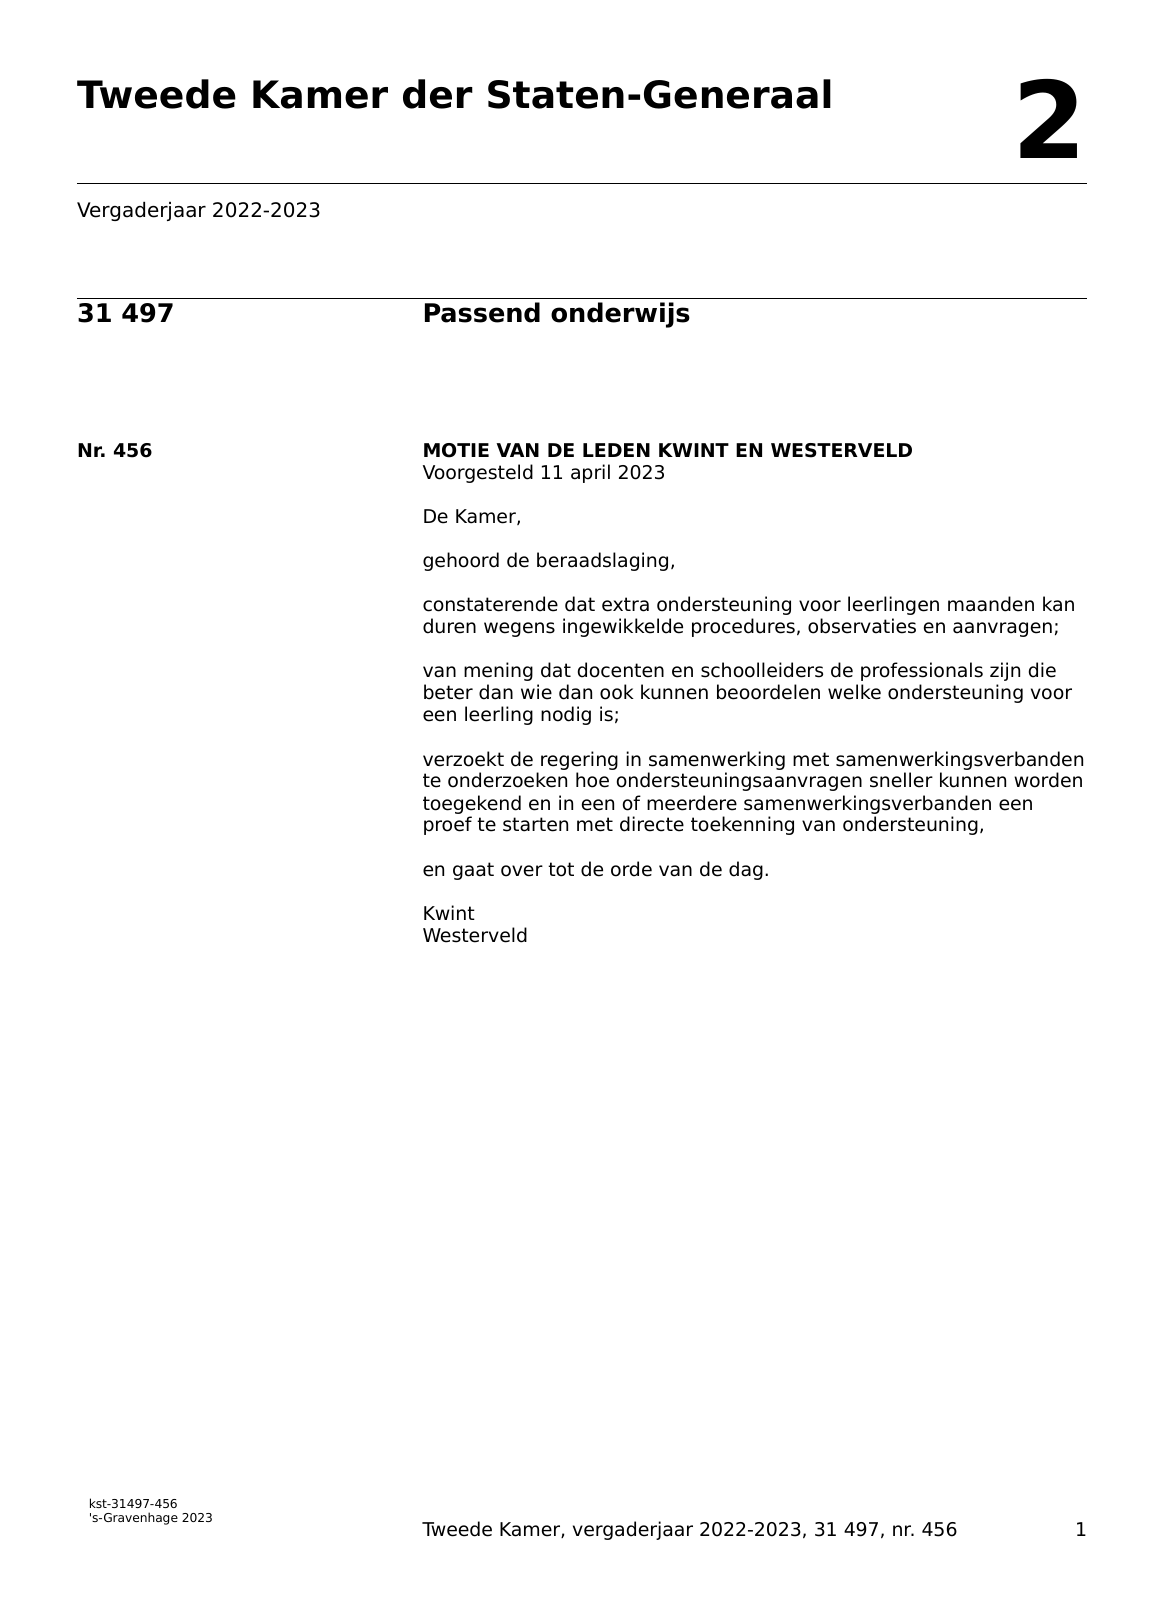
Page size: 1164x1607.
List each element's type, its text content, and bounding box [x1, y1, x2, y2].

text Kwint [422, 903, 1087, 925]
table_header 2 [886, 59, 1087, 183]
text en gaat over tot de orde van de dag. [422, 858, 1087, 881]
text verzoekt de regering in samenwerking met samenwerkingsverbanden te onderzoeken hoe ondersteuningsaanvragen sneller kunnen worden toegekend en in een of meerdere samenwerkingsverbanden een proef te starten met directe toekenning van ondersteuning, [422, 748, 1087, 836]
text Voorgesteld 11 april 2023 [422, 462, 1087, 484]
text van mening dat docenten en schoolleiders de professionals zijn die beter dan wie dan ook kunnen beoordelen welke ondersteuning voor een leerling nodig is; [422, 660, 1087, 726]
subtitle 31 497 Passend onderwijs [77, 299, 1087, 329]
text Westerveld [422, 925, 1087, 947]
table_header Tweede Kamer der Staten-Generaal [77, 59, 886, 183]
text De Kamer, [422, 506, 1087, 528]
subtitle Nr. 456 MOTIE VAN DE LEDEN KWINT EN WESTERVELD [77, 440, 1087, 462]
text gehoord de beraadslaging, [422, 550, 1087, 572]
text constaterende dat extra ondersteuning voor leerlingen maanden kan duren wegens ingewikkelde procedures, observaties en aanvragen; [422, 594, 1087, 638]
table_cell Vergaderjaar 2022-2023 [77, 184, 1087, 298]
text kst-31497-456 [88, 1497, 323, 1511]
text 's-Gravenhage 2023 [88, 1511, 323, 1525]
